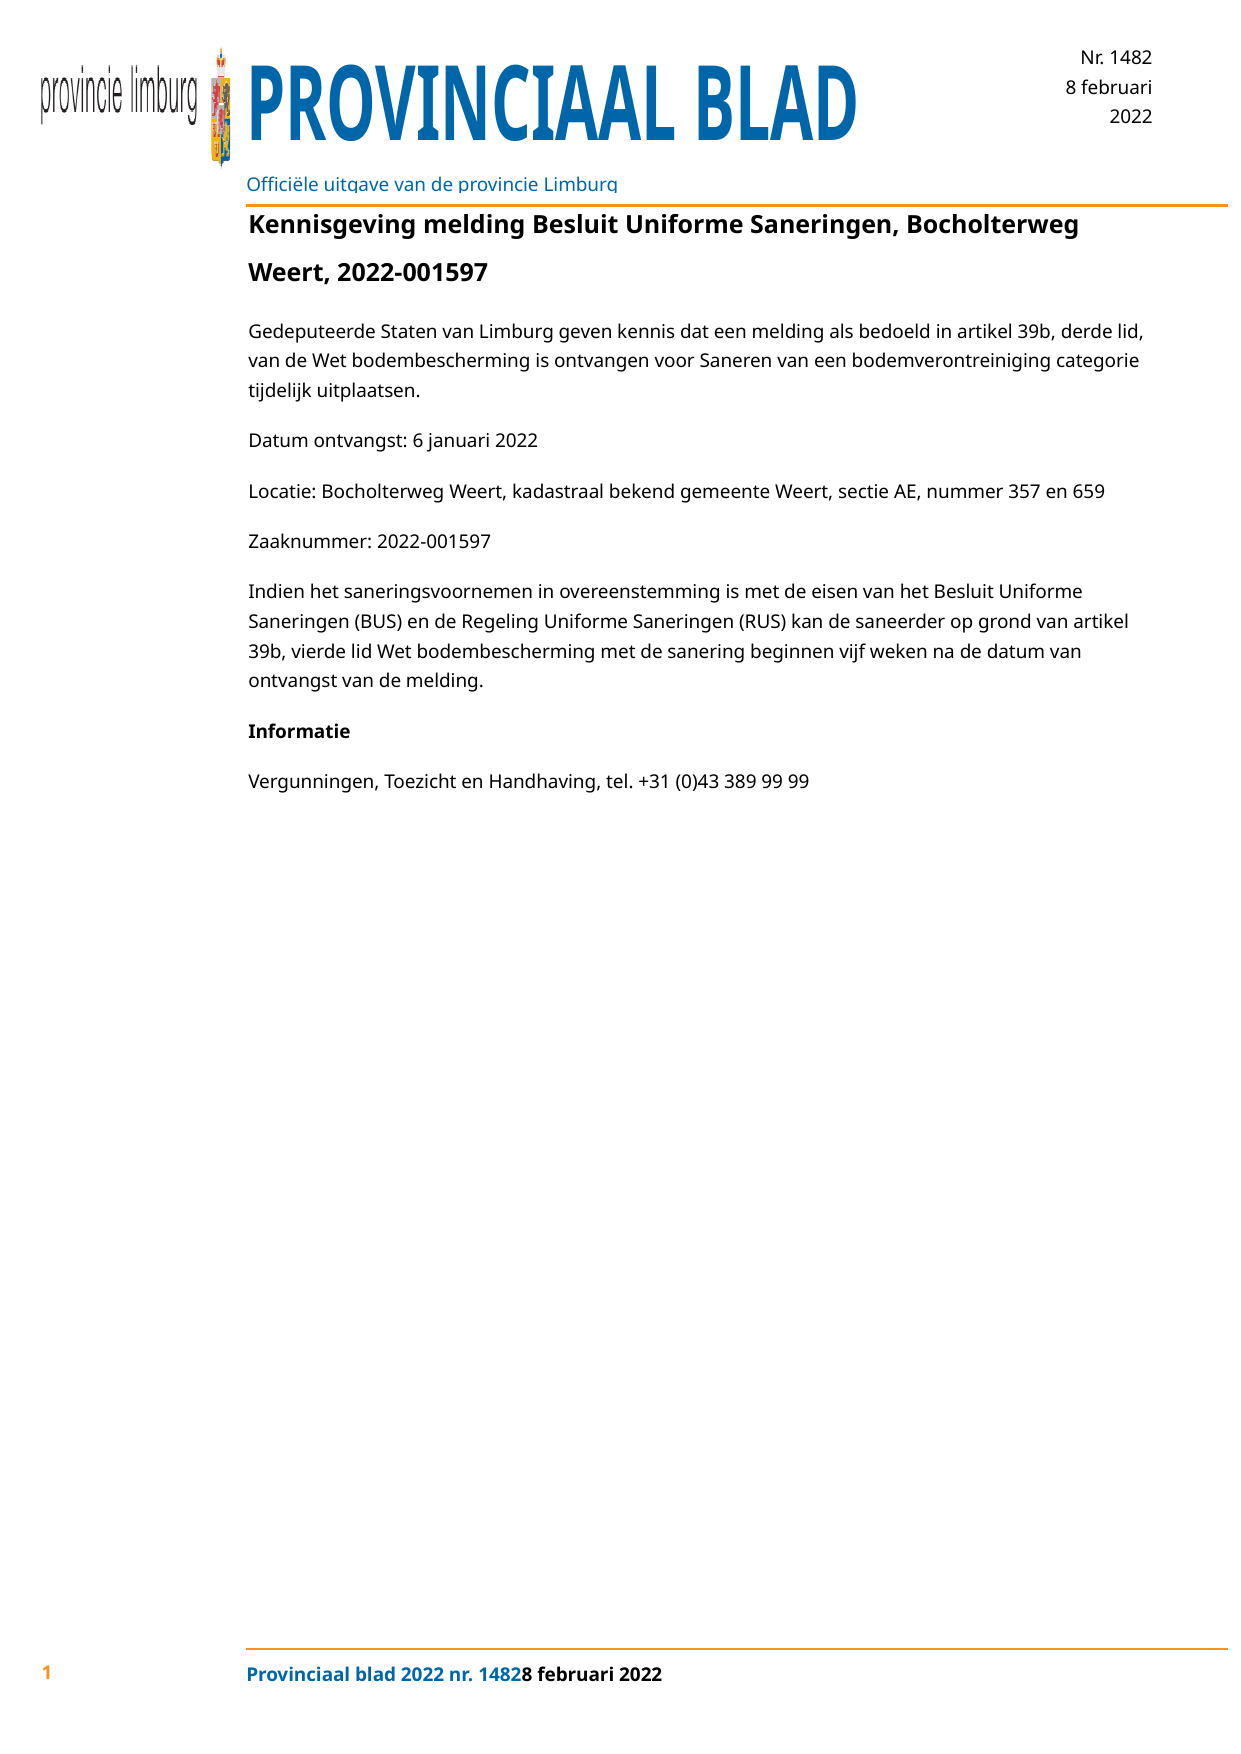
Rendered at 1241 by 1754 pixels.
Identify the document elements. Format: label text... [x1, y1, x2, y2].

picture [41, 47, 231, 172]
text Informatie [248, 718, 1152, 744]
text Gedeputeerde Staten van Limburg geven kennis dat een melding als bedoeld in artikel 39b, derde lid, van de Wet bodembescherming is ontvangen voor Saneren van een bodemverontreiniging categorie tijdelijk uitplaatsen. [248, 318, 1152, 403]
text Zaaknummer: 2022-001597 [248, 528, 1152, 554]
text Vergunningen, Toezicht en Handhaving, tel. +31 (0)43 389 99 99 [248, 768, 1152, 794]
text Indien het saneringsvoornemen in overeenstemming is met de eisen van het Besluit Uniforme Saneringen (BUS) en de Regeling Uniforme Saneringen (RUS) kan de saneerder op grond van artikel 39b, vierde lid Wet bodembescherming met de sanering beginnen vijf weken na de datum van ontvangst van de melding. [248, 579, 1152, 693]
text Locatie: Bocholterweg Weert, kadastraal bekend gemeente Weert, sectie AE, nummer 357 en 659 [248, 478, 1152, 504]
text Kennisgeving melding Besluit Uniforme Saneringen, Bocholterweg Weert, 2022-001597 [248, 207, 1152, 288]
text Datum ontvangst: 6 januari 2022 [248, 427, 1152, 453]
